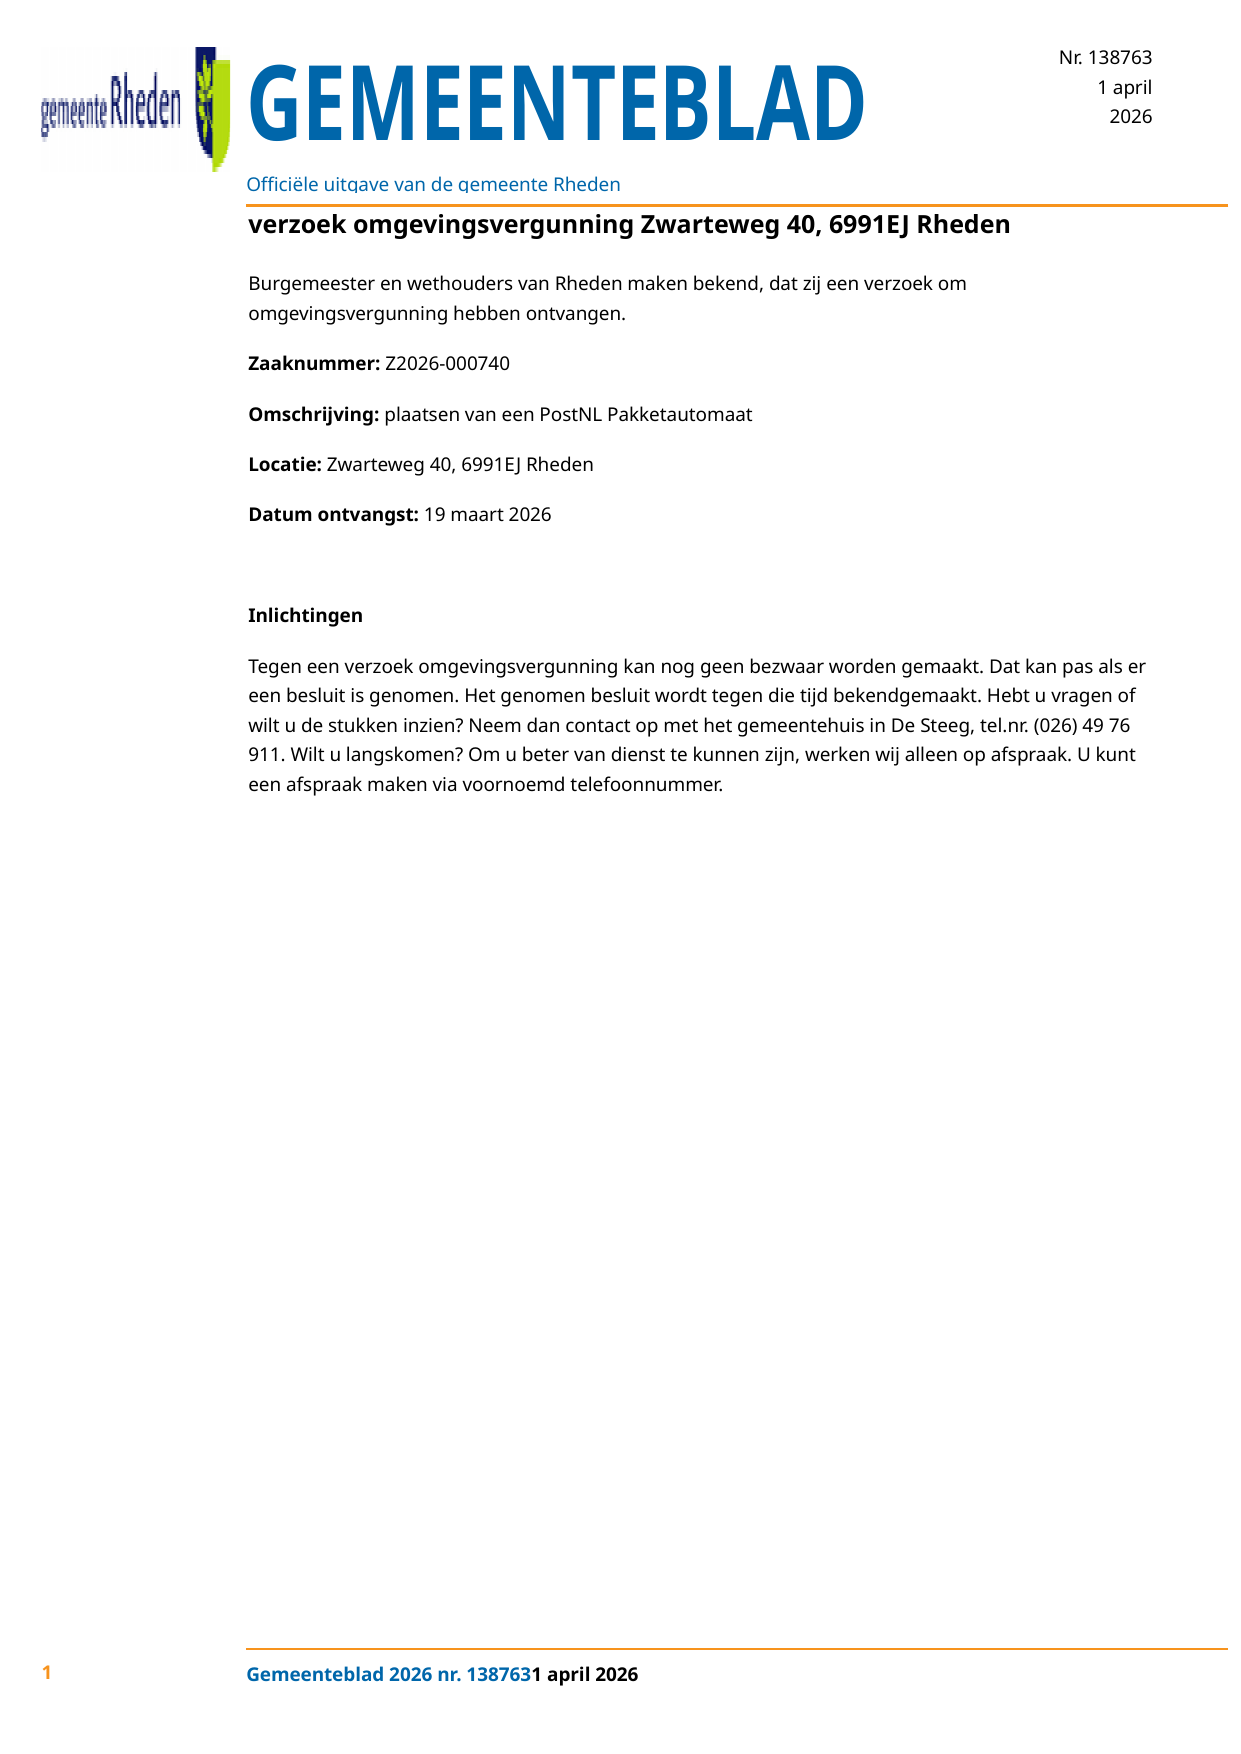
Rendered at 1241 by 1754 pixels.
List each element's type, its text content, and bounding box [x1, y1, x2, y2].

text Inlichtingen [248, 602, 1152, 628]
text Tegen een verzoek omgevingsvergunning kan nog geen bezwaar worden gemaakt. Dat kan pas als er een besluit is genomen. Het genomen besluit wordt tegen die tijd bekendgemaakt. Hebt u vragen of wilt u de stukken inzien? Neem dan contact op met het gemeentehuis in De Steeg, tel.nr. (026) 49 76 911. Wilt u langskomen? Om u beter van dienst te kunnen zijn, werken wij alleen op afspraak. U kunt een afspraak maken via voornoemd telefoonnummer. [248, 653, 1152, 797]
picture [41, 47, 231, 172]
text Burgemeester en wethouders van Rheden maken bekend, dat zij een verzoek om omgevingsvergunning hebben ontvangen. [248, 270, 1152, 326]
text Datum ontvangst: 19 maart 2026 [248, 502, 1152, 527]
text verzoek omgevingsvergunning Zwarteweg 40, 6991EJ Rheden [248, 207, 1152, 241]
text Locatie: Zwarteweg 40, 6991EJ Rheden [248, 451, 1152, 477]
text Zaaknummer: Z2026-000740 [248, 350, 1152, 376]
text Omschrijving: plaatsen van een PostNL Pakketautomaat [248, 401, 1152, 426]
